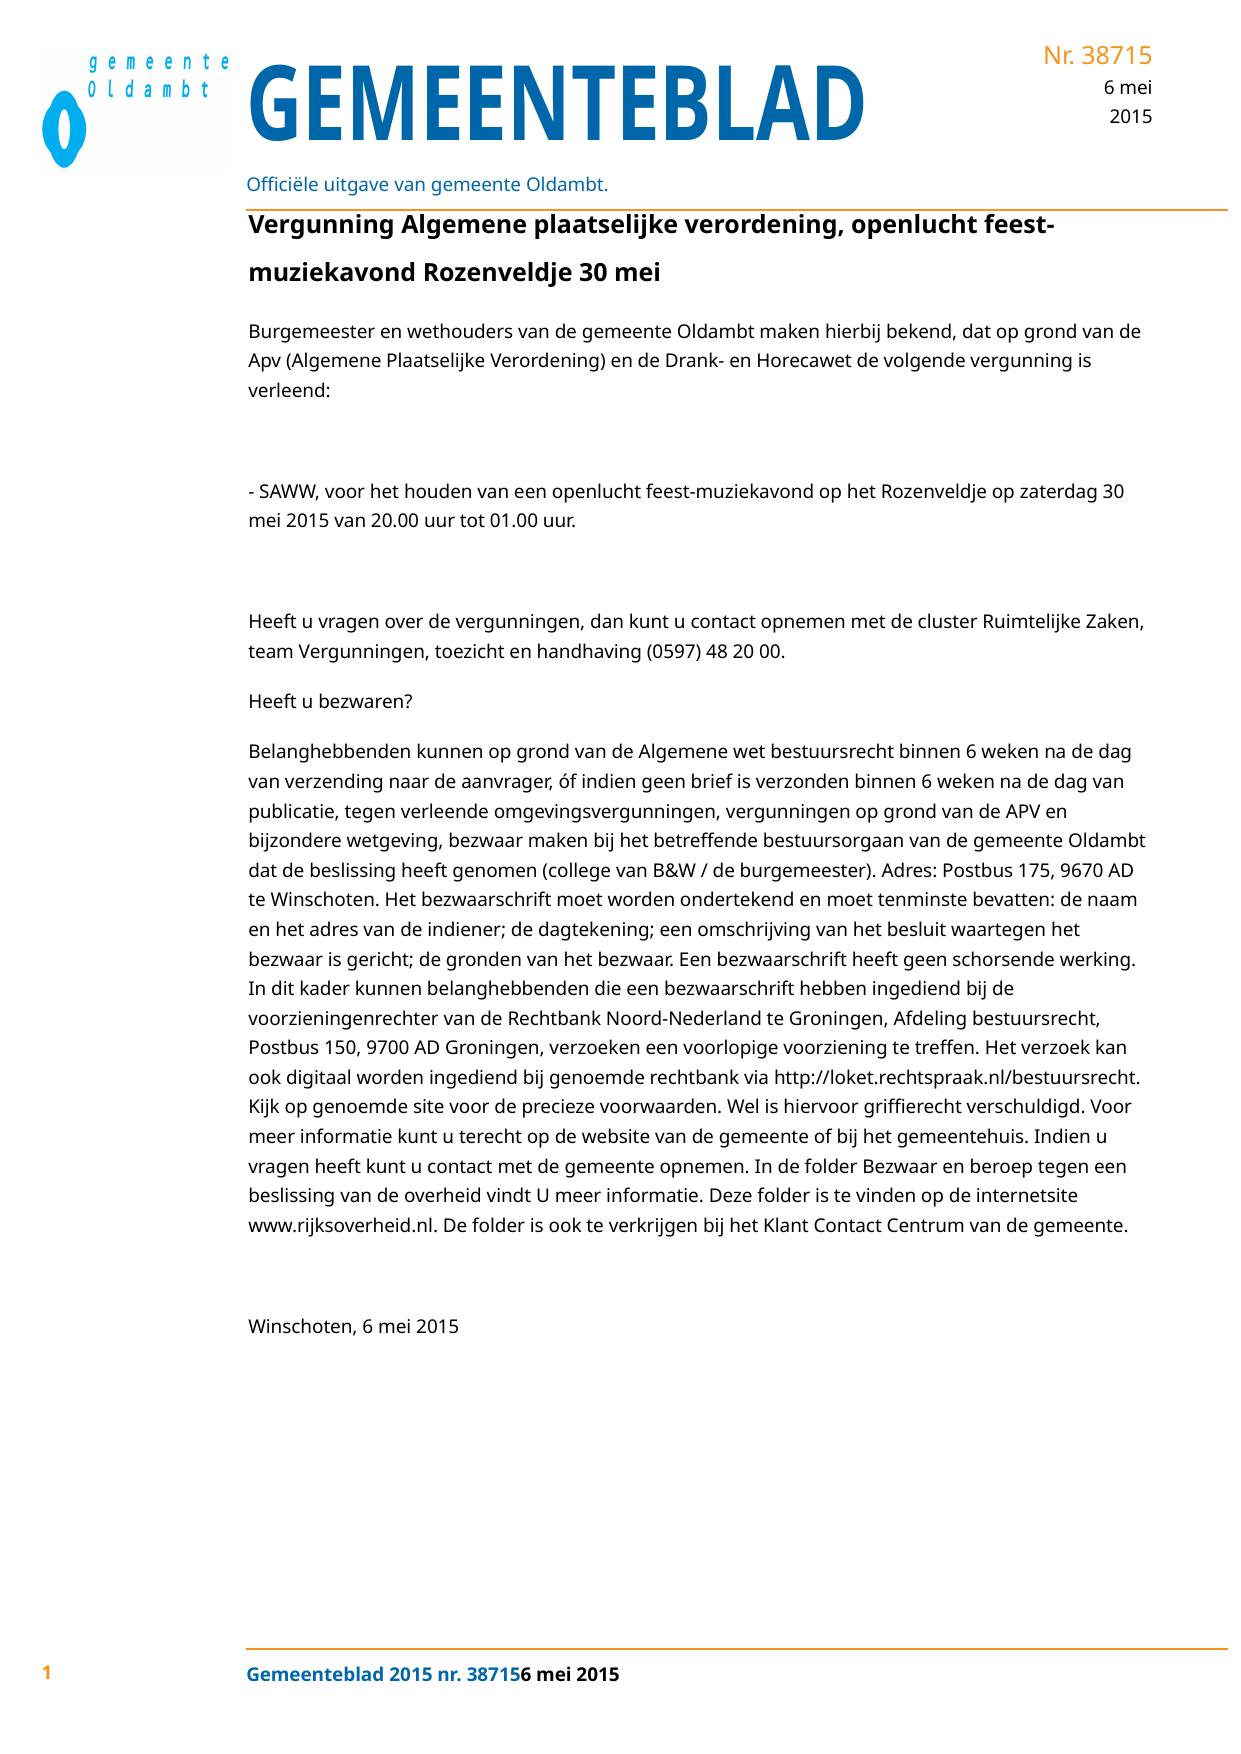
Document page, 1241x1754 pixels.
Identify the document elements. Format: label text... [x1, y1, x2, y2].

text Belanghebbenden kunnen op grond van de Algemene wet bestuursrecht binnen 6 weken na de dag van verzending naar de aanvrager, óf indien geen brief is verzonden binnen 6 weken na de dag van publicatie, tegen verleende omgevingsvergunningen, vergunningen op grond van de APV en bijzondere wetgeving, bezwaar maken bij het betreffende bestuursorgaan van de gemeente Oldambt dat de beslissing heeft genomen (college van B&W / de burgemeester). Adres: Postbus 175, 9670 AD te Winschoten. Het bezwaarschrift moet worden ondertekend en moet tenminste bevatten: de naam en het adres van de indiener; de dagtekening; een omschrijving van het besluit waartegen het bezwaar is gericht; de gronden van het bezwaar. Een bezwaarschrift heeft geen schorsende werking. In dit kader kunnen belanghebbenden die een bezwaarschrift hebben ingediend bij de voorzieningenrechter van de Rechtbank Noord-Nederland te Groningen, Afdeling bestuursrecht, Postbus 150, 9700 AD Groningen, verzoeken een voorlopige voorziening te treffen. Het verzoek kan ook digitaal worden ingediend bij genoemde rechtbank via http://loket.rechtspraak.nl/bestuursrecht. Kijk op genoemde site voor de precieze voorwaarden. Wel is hiervoor griffierecht verschuldigd. Voor meer informatie kunt u terecht op de website van de gemeente of bij het gemeentehuis. Indien u vragen heeft kunt u contact met de gemeente opnemen. In de folder Bezwaar en beroep tegen een beslissing van de overheid vindt U meer informatie. Deze folder is te vinden op de internetsite www.rijksoverheid.nl. De folder is ook te verkrijgen bij het Klant Contact Centrum van de gemeente. [248, 739, 1152, 1238]
text - SAWW, voor het houden van een openlucht feest-muziekavond op het Rozenveldje op zaterdag 30 mei 2015 van 20.00 uur tot 01.00 uur. [248, 478, 1152, 533]
text Winschoten, 6 mei 2015 [248, 1313, 1152, 1339]
text Heeft u bezwaren? [248, 688, 1152, 714]
text Heeft u vragen over de vergunningen, dan kunt u contact opnemen met de cluster Ruimtelijke Zaken, team Vergunningen, toezicht en handhaving (0597) 48 20 00. [248, 608, 1152, 664]
text Burgemeester en wethouders van de gemeente Oldambt maken hierbij bekend, dat op grond van de Apv (Algemene Plaatselijke Verordening) en de Drank- en Horecawet de volgende vergunning is verleend: [248, 318, 1152, 403]
picture [41, 47, 231, 172]
text Vergunning Algemene plaatselijke verordening, openlucht feest-muziekavond Rozenveldje 30 mei [248, 211, 1152, 288]
